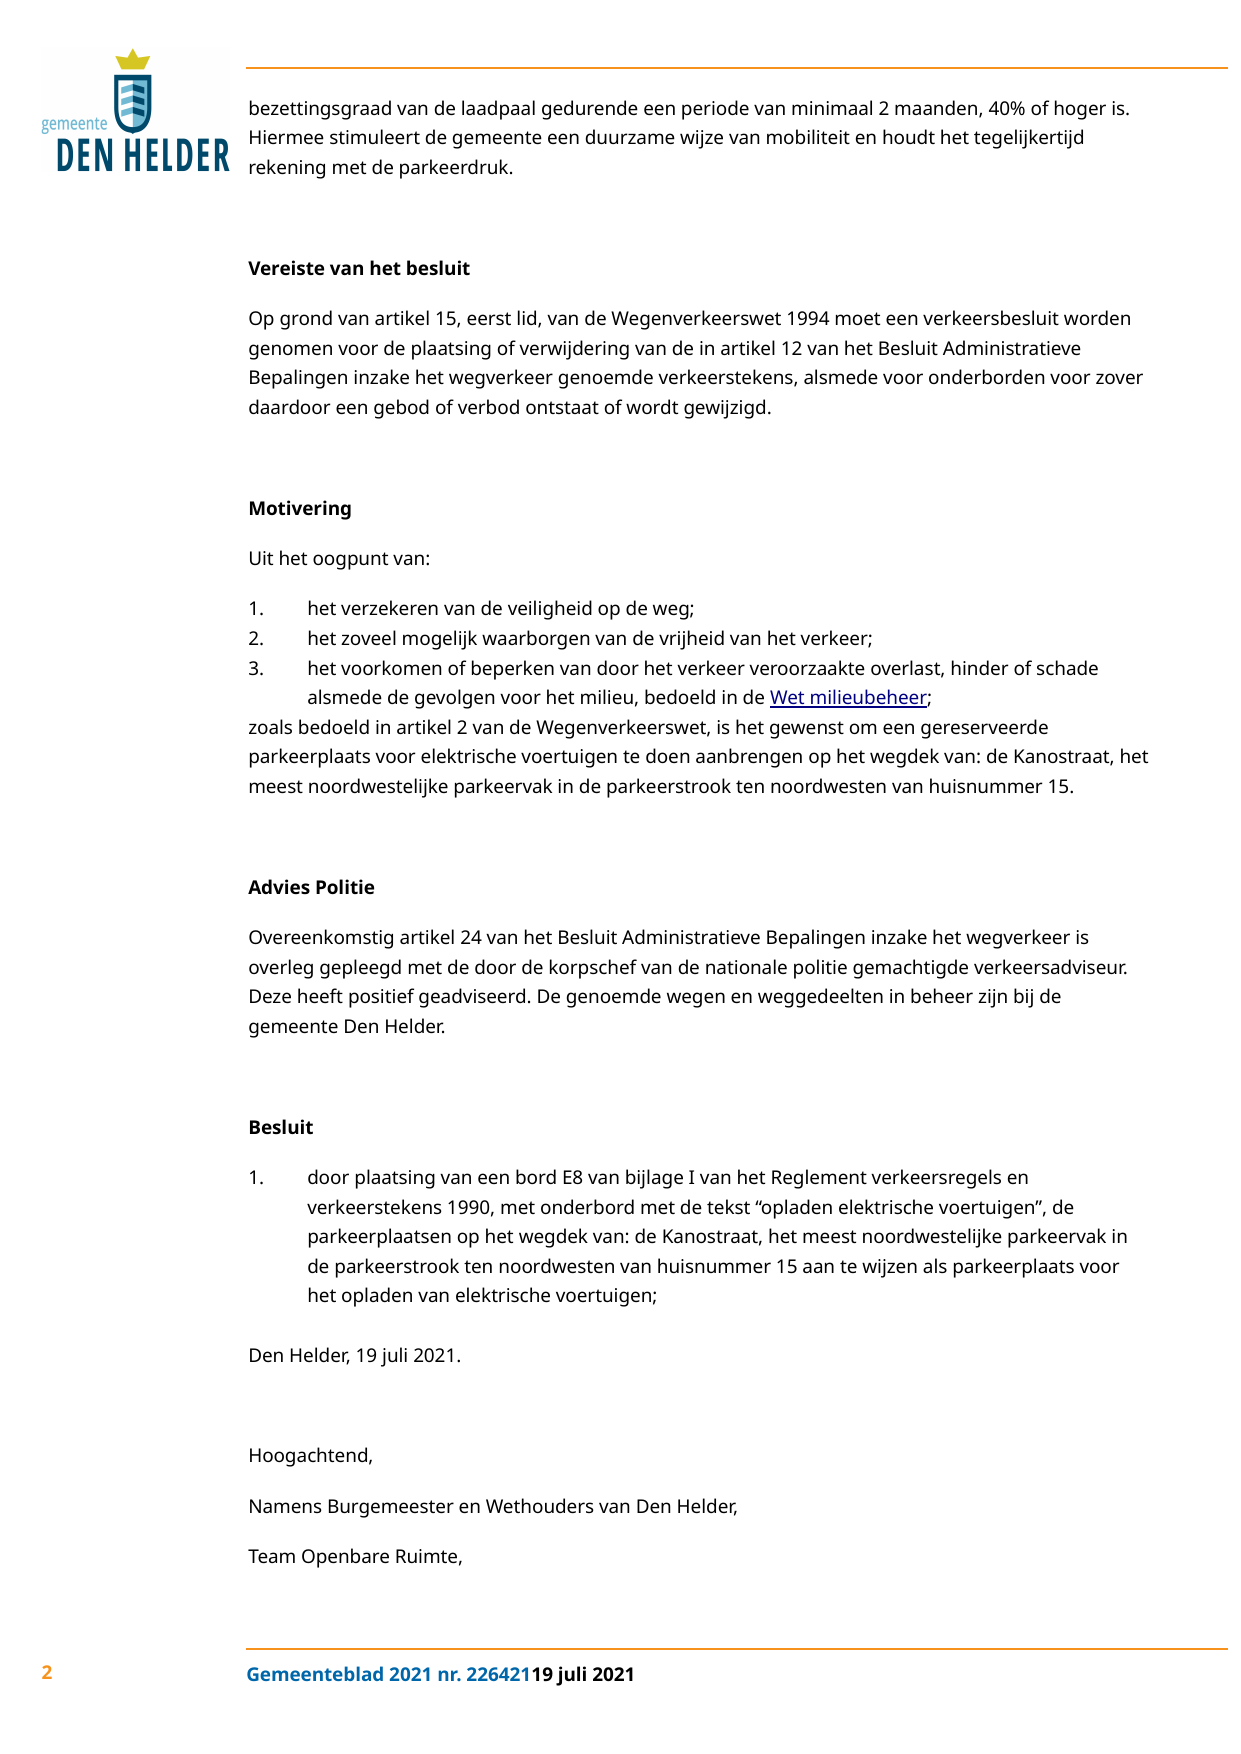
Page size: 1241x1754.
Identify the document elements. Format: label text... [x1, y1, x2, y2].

text Hoogachtend, [248, 1443, 1152, 1468]
text Vereiste van het besluit [248, 255, 1152, 281]
picture [130, 157, 135, 172]
list het zoveel mogelijk waarborgen van de vrijheid van het verkeer; [248, 625, 1152, 651]
text Overeenkomstig artikel 24 van het Besluit Administratieve Bepalingen inzake het wegverkeer is overleg gepleegd met de door de korpschef van de nationale politie gemachtigde verkeersadviseur. Deze heeft positief geadviseerd. De genoemde wegen en weggedeelten in beheer zijn bij de gemeente Den Helder. [248, 924, 1152, 1039]
list het verzekeren van de veiligheid op de weg; [248, 596, 1152, 621]
text Namens Burgemeester en Wethouders van Den Helder, [248, 1493, 1152, 1519]
text Op grond van artikel 15, eerst lid, van de Wegenverkeerswet 1994 moet een verkeersbesluit worden genomen voor de plaatsing of verwijdering van de in artikel 12 van het Besluit Administratieve Bepalingen inzake het wegverkeer genoemde verkeerstekens, alsmede voor onderborden voor zover daardoor een gebod of verbod ontstaat of wordt gewijzigd. [248, 305, 1152, 420]
picture [220, 160, 224, 172]
picture [41, 47, 231, 172]
picture [182, 144, 187, 165]
text Team Openbare Ruimte, [248, 1543, 1152, 1569]
text Uit het oogpunt van: [248, 545, 1152, 571]
text Motivering [248, 495, 1152, 521]
picture [100, 154, 106, 172]
text Besluit [248, 1114, 1152, 1140]
text zoals bedoeld in artikel 2 van de Wegenverkeerswet, is het gewenst om een gereserveerde parkeerplaats voor elektrische voertuigen te doen aanbrengen op het wegdek van: de Kanostraat, het meest noordwestelijke parkeervak in de parkeerstrook ten noordwesten van huisnummer 15. [248, 714, 1152, 799]
picture [63, 144, 68, 165]
text Den Helder, 19 juli 2021. [248, 1342, 1152, 1368]
list door plaatsing van een bord E8 van bijlage I van het Reglement verkeersregels en verkeerstekens 1990, met onderbord met de tekst “opladen elektrische voertuigen”, de parkeerplaatsen op het wegdek van: de Kanostraat, het meest noordwestelijke parkeervak in de parkeerstrook ten noordwesten van huisnummer 15 aan te wijzen als parkeerplaats voor het opladen van elektrische voertuigen; [248, 1164, 1152, 1308]
text Advies Politie [248, 874, 1152, 900]
list het voorkomen of beperken van door het verkeer veroorzaakte overlast, hinder of schade alsmede de gevolgen voor het milieu, bedoeld in de Wet milieubeheer; [248, 655, 1152, 710]
text bezettingsgraad van de laadpaal gedurende een periode van minimaal 2 maanden, 40% of hoger is. Hiermee stimuleert de gemeente een duurzame wijze van mobiliteit en houdt het tegelijkertijd rekening met de parkeerdruk. [248, 95, 1152, 180]
